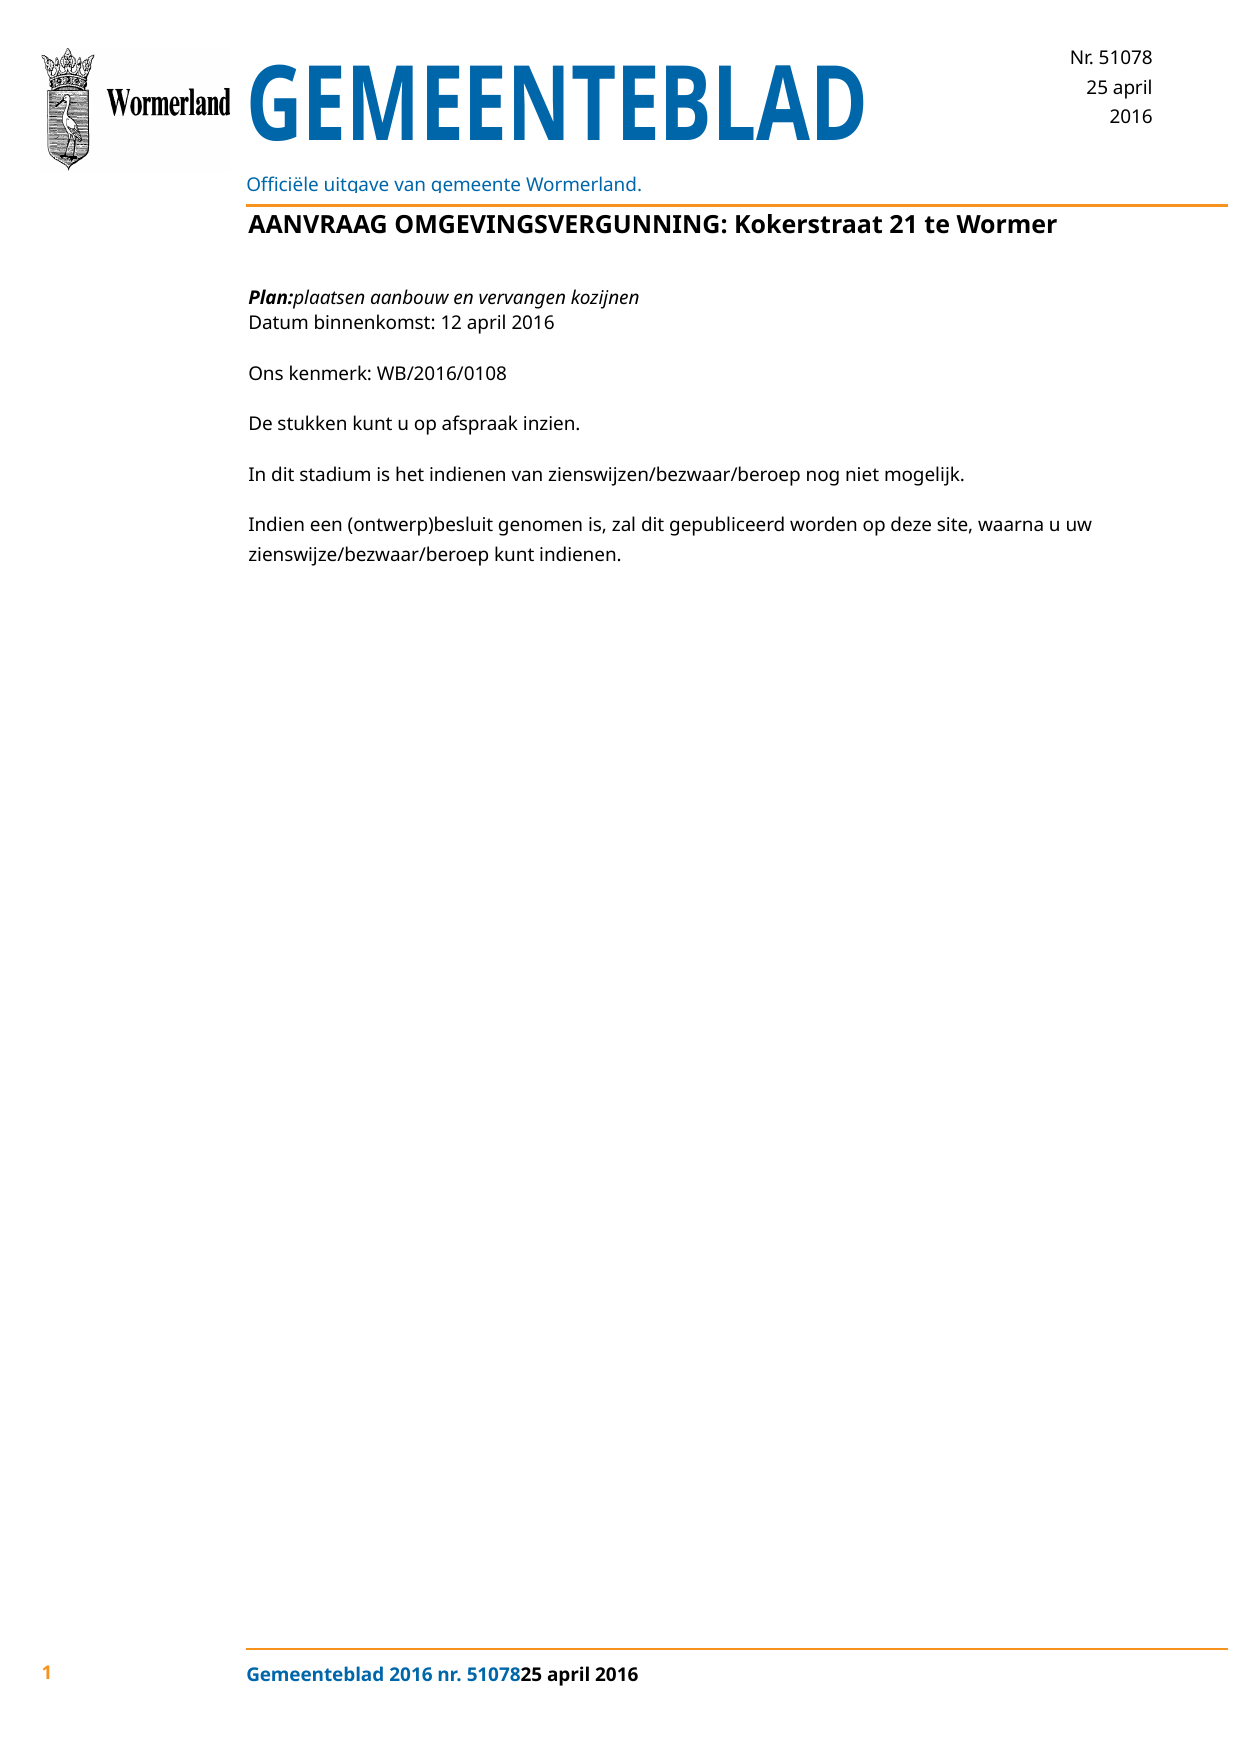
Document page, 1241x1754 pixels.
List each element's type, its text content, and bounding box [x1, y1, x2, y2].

text Datum binnenkomst: 12 april 2016 [248, 309, 1152, 335]
text Indien een (ontwerp)besluit genomen is, zal dit gepubliceerd worden op deze site, waarna u uw zienswijze/bezwaar/beroep kunt indienen. [248, 511, 1152, 567]
text AANVRAAG OMGEVINGSVERGUNNING: Kokerstraat 21 te Wormer [248, 207, 1152, 241]
text In dit stadium is het indienen van zienswijzen/bezwaar/beroep nog niet mogelijk. [248, 461, 1152, 487]
picture [41, 47, 231, 172]
text Plan:plaatsen aanbouw en vervangen kozijnen [248, 284, 1152, 309]
text De stukken kunt u op afspraak inzien. [248, 410, 1152, 436]
text Ons kenmerk: WB/2016/0108 [248, 360, 1152, 386]
